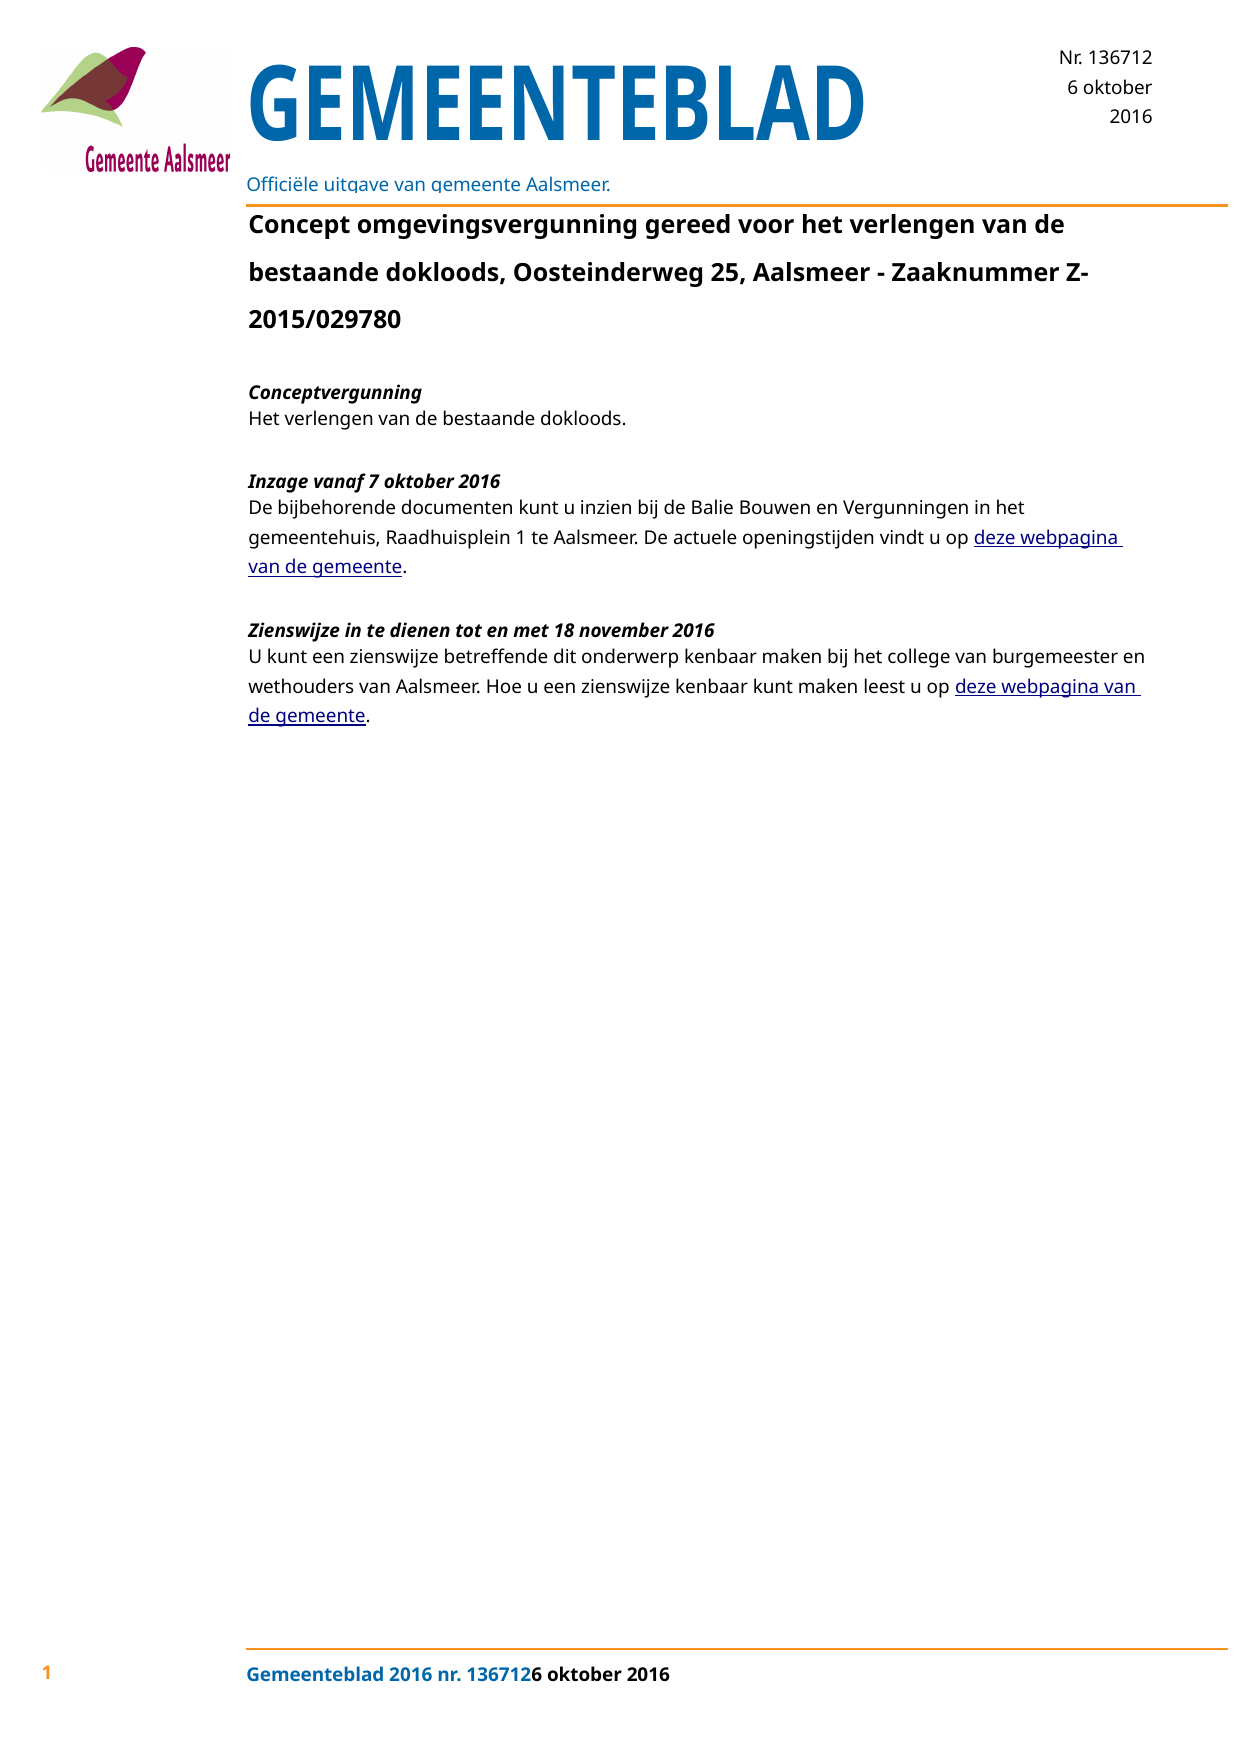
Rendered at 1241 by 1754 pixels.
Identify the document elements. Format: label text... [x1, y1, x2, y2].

text De bijbehorende documenten kunt u inzien bij de Balie Bouwen en Vergunningen in het gemeentehuis, Raadhuisplein 1 te Aalsmeer. De actuele openingstijden vindt u op deze webpagina van de gemeente. [248, 494, 1152, 579]
text Zienswijze in te dienen tot en met 18 november 2016 [248, 618, 1152, 643]
picture [41, 47, 231, 172]
text Inzage vanaf 7 oktober 2016 [248, 469, 1152, 494]
text Conceptvergunning [248, 379, 1152, 405]
text Het verlengen van de bestaande dokloods. [248, 405, 1152, 431]
text U kunt een zienswijze betreffende dit onderwerp kenbaar maken bij het college van burgemeester en wethouders van Aalsmeer. Hoe u een zienswijze kenbaar kunt maken leest u op deze webpagina van de gemeente. [248, 643, 1152, 728]
text Concept omgevingsvergunning gereed voor het verlengen van de bestaande dokloods, Oosteinderweg 25, Aalsmeer - Zaaknummer Z-2015/029780 [248, 207, 1152, 336]
